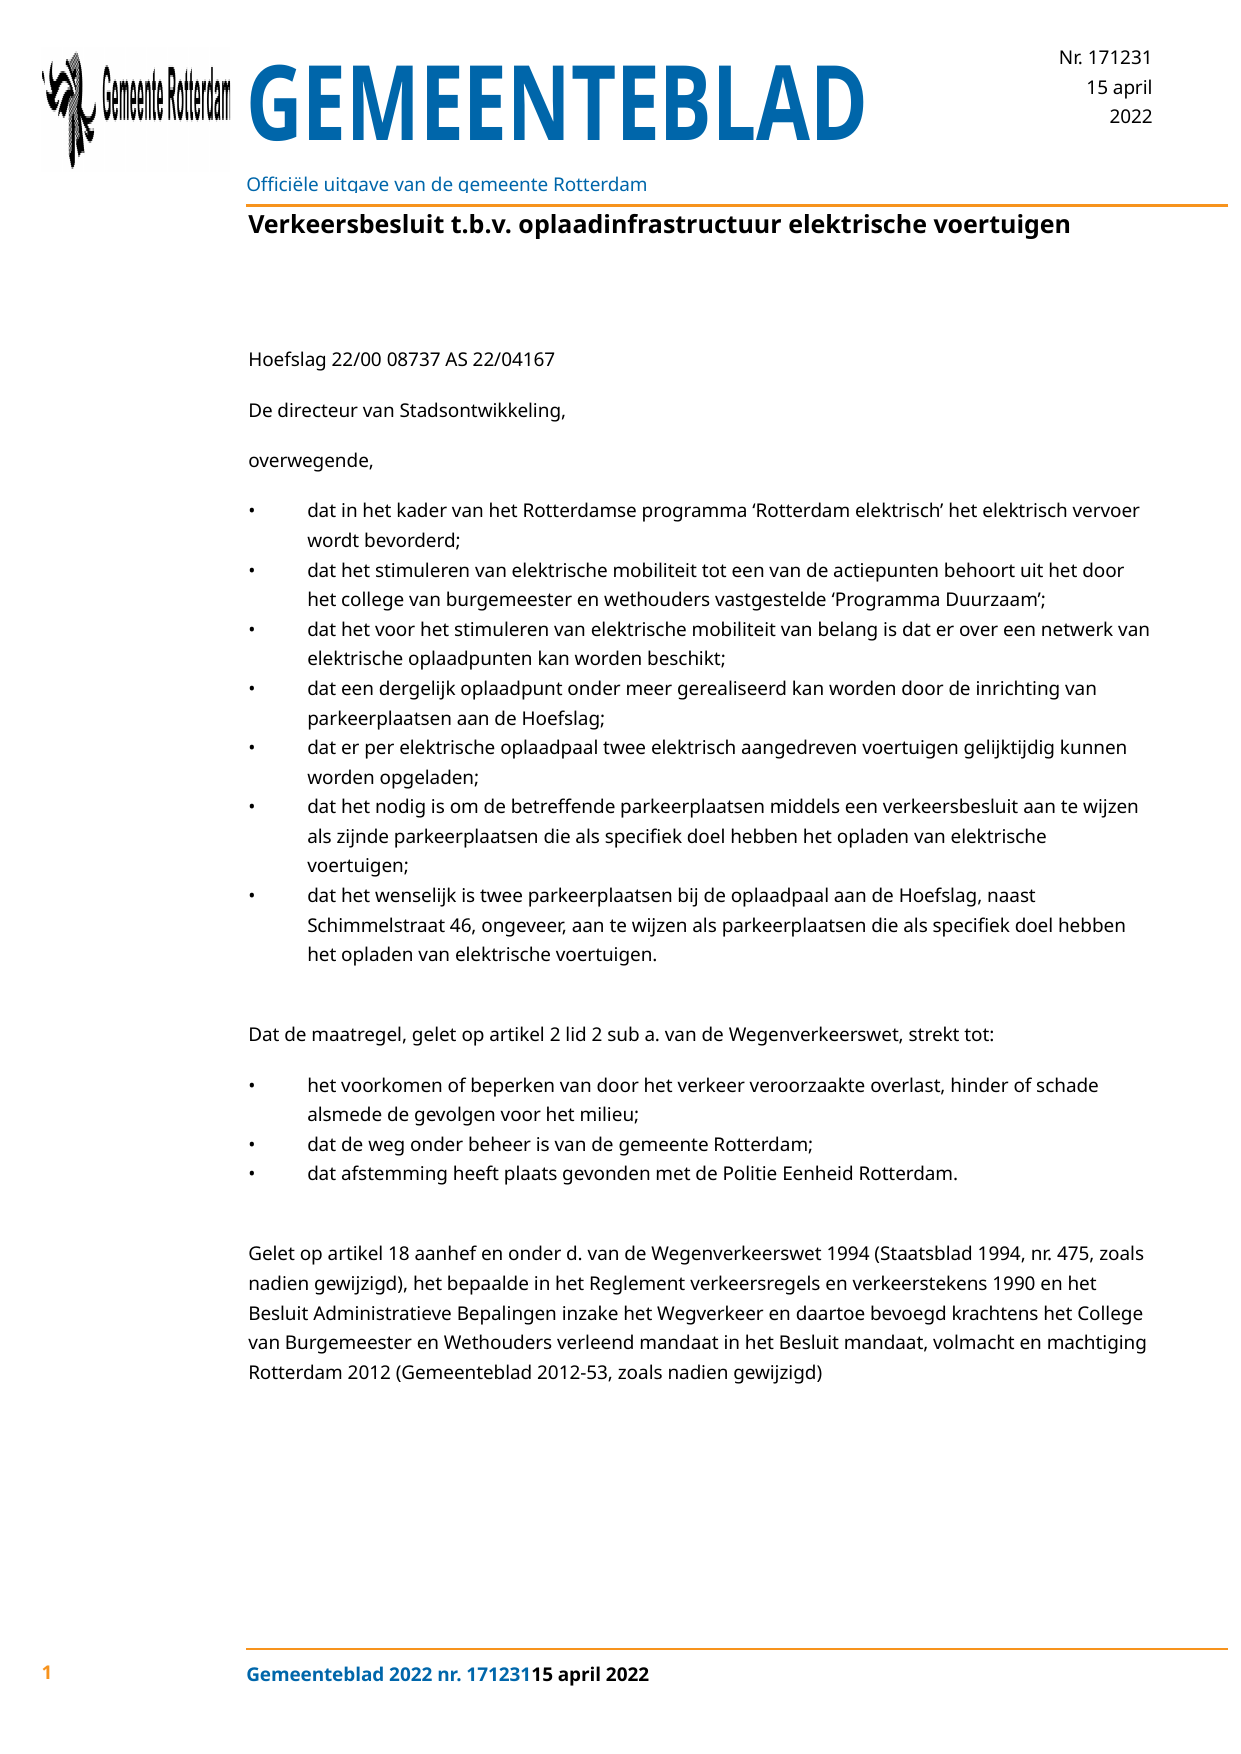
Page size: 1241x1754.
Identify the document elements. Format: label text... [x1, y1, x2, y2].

picture [41, 47, 231, 172]
list dat afstemming heeft plaats gevonden met de Politie Eenheid Rotterdam. [248, 1161, 1152, 1186]
list dat het wenselijk is twee parkeerplaatsen bij de oplaadpaal aan de Hoefslag, naast Schimmelstraat 46, ongeveer, aan te wijzen als parkeerplaatsen die als specifiek doel hebben het opladen van elektrische voertuigen. [248, 882, 1152, 967]
text De directeur van Stadsontwikkeling, [248, 397, 1152, 423]
list dat in het kader van het Rotterdamse programma ‘Rotterdam elektrisch’ het elektrisch vervoer wordt bevorderd; [248, 498, 1152, 553]
list dat het stimuleren van elektrische mobiliteit tot een van de actiepunten behoort uit het door het college van burgemeester en wethouders vastgestelde ‘Programma Duurzaam’; [248, 557, 1152, 612]
list dat er per elektrische oplaadpaal twee elektrisch aangedreven voertuigen gelijktijdig kunnen worden opgeladen; [248, 734, 1152, 790]
text Gelet op artikel 18 aanhef en onder d. van de Wegenverkeerswet 1994 (Staatsblad 1994, nr. 475, zoals nadien gewijzigd), het bepaalde in het Reglement verkeersregels en verkeerstekens 1990 en het Besluit Administratieve Bepalingen inzake het Wegverkeer en daartoe bevoegd krachtens het College van Burgemeester en Wethouders verleend mandaat in het Besluit mandaat, volmacht en machtiging Rotterdam 2012 (Gemeenteblad 2012-53, zoals nadien gewijzigd) [248, 1241, 1152, 1385]
list dat een dergelijk oplaadpunt onder meer gerealiseerd kan worden door de inrichting van parkeerplaatsen aan de Hoefslag; [248, 675, 1152, 731]
text Verkeersbesluit t.b.v. oplaadinfrastructuur elektrische voertuigen [248, 207, 1152, 241]
list dat de weg onder beheer is van de gemeente Rotterdam; [248, 1131, 1152, 1157]
list het voorkomen of beperken van door het verkeer veroorzaakte overlast, hinder of schade alsmede de gevolgen voor het milieu; [248, 1072, 1152, 1127]
list dat het voor het stimuleren van elektrische mobiliteit van belang is dat er over een netwerk van elektrische oplaadpunten kan worden beschikt; [248, 616, 1152, 671]
text Dat de maatregel, gelet op artikel 2 lid 2 sub a. van de Wegenverkeerswet, strekt tot: [248, 1021, 1152, 1047]
text overwegende, [248, 447, 1152, 473]
list dat het nodig is om de betreffende parkeerplaatsen middels een verkeersbesluit aan te wijzen als zijnde parkeerplaatsen die als specifiek doel hebben het opladen van elektrische voertuigen; [248, 793, 1152, 878]
text Hoefslag 22/00 08737 AS 22/04167 [248, 346, 1152, 372]
